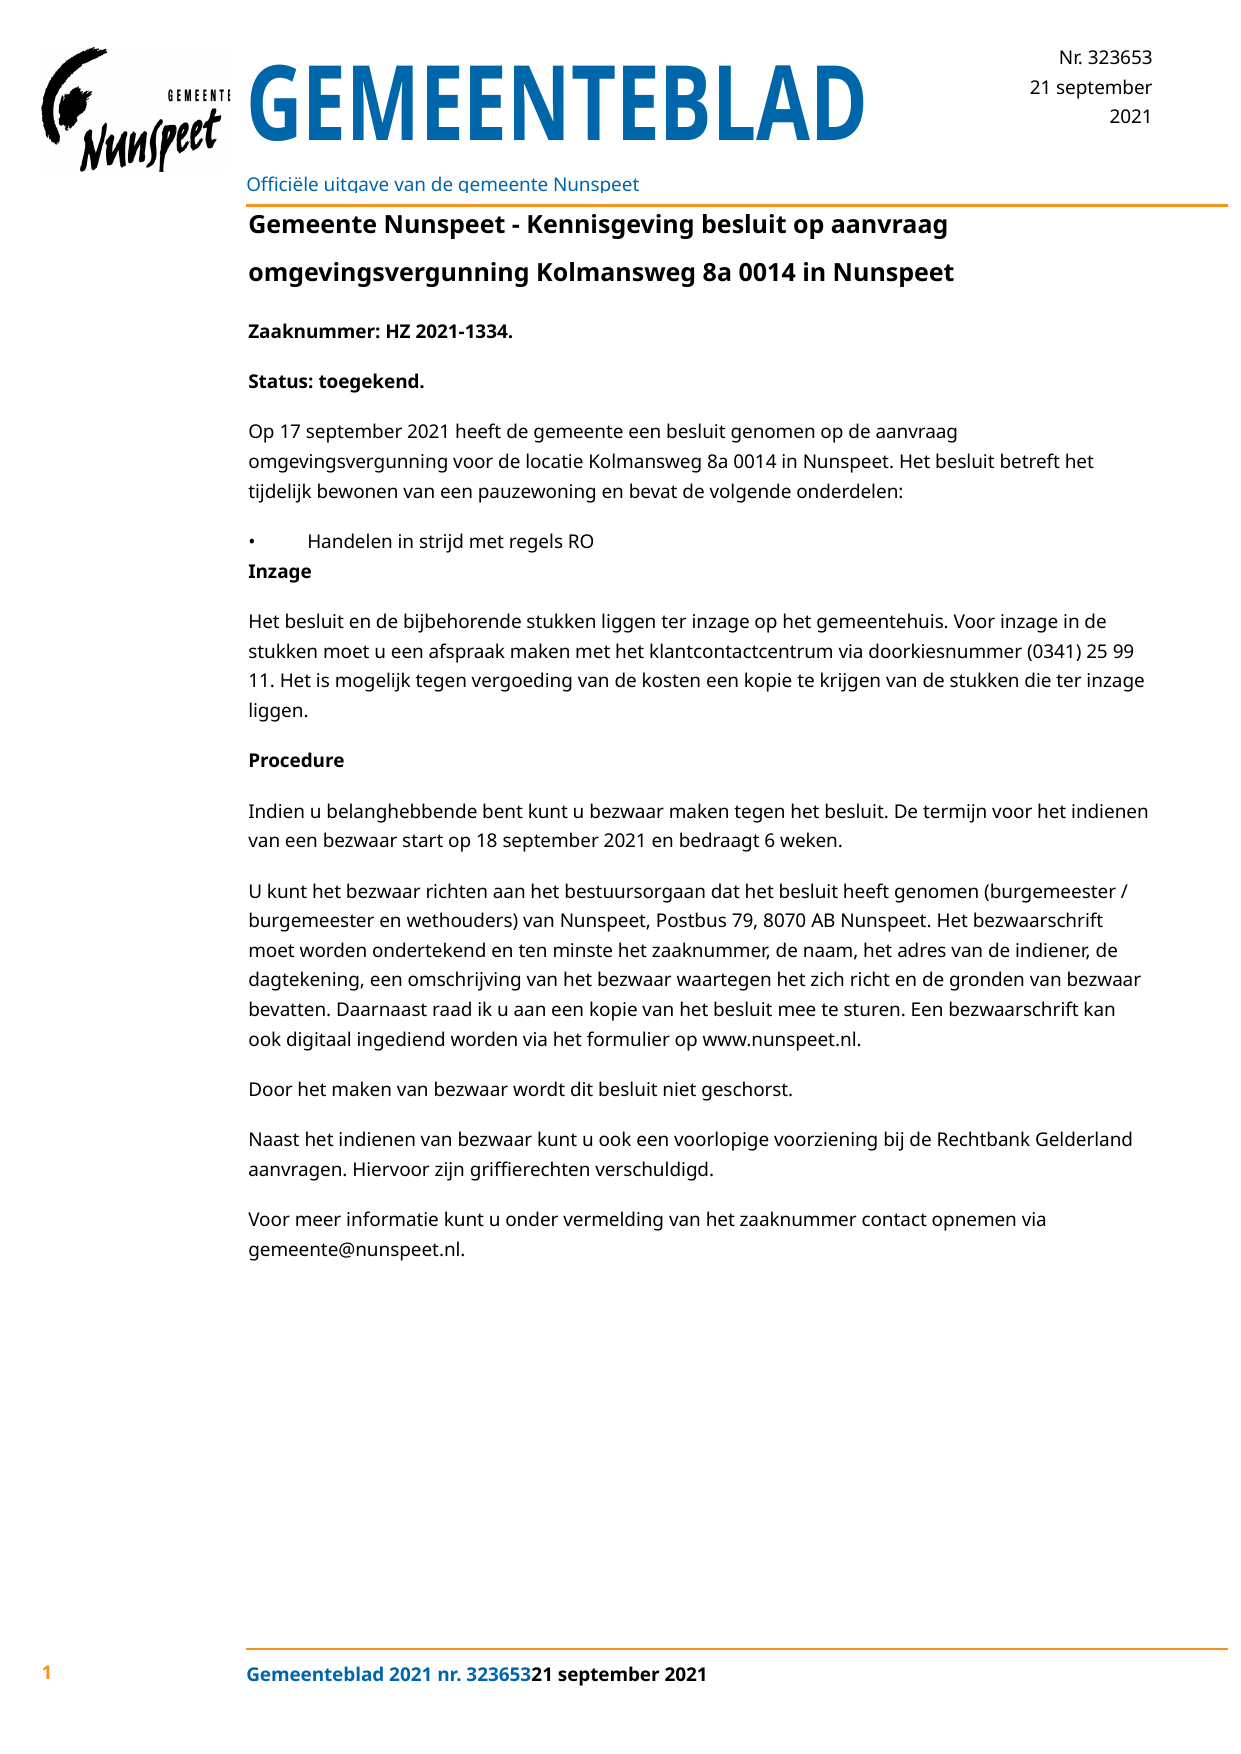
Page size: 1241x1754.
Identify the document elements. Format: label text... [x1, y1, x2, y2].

text Voor meer informatie kunt u onder vermelding van het zaaknummer contact opnemen via gemeente@nunspeet.nl. [248, 1207, 1152, 1262]
text Naast het indienen van bezwaar kunt u ook een voorlopige voorziening bij de Rechtbank Gelderland aanvragen. Hiervoor zijn griffierechten verschuldigd. [248, 1127, 1152, 1182]
text U kunt het bezwaar richten aan het bestuursorgaan dat het besluit heeft genomen (burgemeester / burgemeester en wethouders) van Nunspeet, Postbus 79, 8070 AB Nunspeet. Het bezwaarschrift moet worden ondertekend en ten minste het zaaknummer, de naam, het adres van de indiener, de dagtekening, een omschrijving van het bezwaar waartegen het zich richt en de gronden van bezwaar bevatten. Daarnaast raad ik u aan een kopie van het besluit mee te sturen. Een bezwaarschrift kan ook digitaal ingediend worden via het formulier op www.nunspeet.nl. [248, 878, 1152, 1052]
list Handelen in strijd met regels RO [248, 528, 1152, 554]
text Indien u belanghebbende bent kunt u bezwaar maken tegen het besluit. De termijn voor het indienen van een bezwaar start op 18 september 2021 en bedraagt 6 weken. [248, 798, 1152, 853]
text Zaaknummer: HZ 2021-1334. [248, 318, 1152, 344]
text Procedure [248, 747, 1152, 773]
text Gemeente Nunspeet - Kennisgeving besluit op aanvraag omgevingsvergunning Kolmansweg 8a 0014 in Nunspeet [248, 207, 1152, 288]
text Het besluit en de bijbehorende stukken liggen ter inzage op het gemeentehuis. Voor inzage in de stukken moet u een afspraak maken met het klantcontactcentrum via doorkiesnummer (0341) 25 99 11. Het is mogelijk tegen vergoeding van de kosten een kopie te krijgen van de stukken die ter inzage liggen. [248, 608, 1152, 723]
text Status: toegekend. [248, 368, 1152, 394]
picture [41, 47, 231, 172]
text Door het maken van bezwaar wordt dit besluit niet geschorst. [248, 1076, 1152, 1102]
text Op 17 september 2021 heeft de gemeente een besluit genomen op de aanvraag omgevingsvergunning voor de locatie Kolmansweg 8a 0014 in Nunspeet. Het besluit betreft het tijdelijk bewonen van een pauzewoning en bevat de volgende onderdelen: [248, 419, 1152, 504]
text Inzage [248, 558, 1152, 584]
